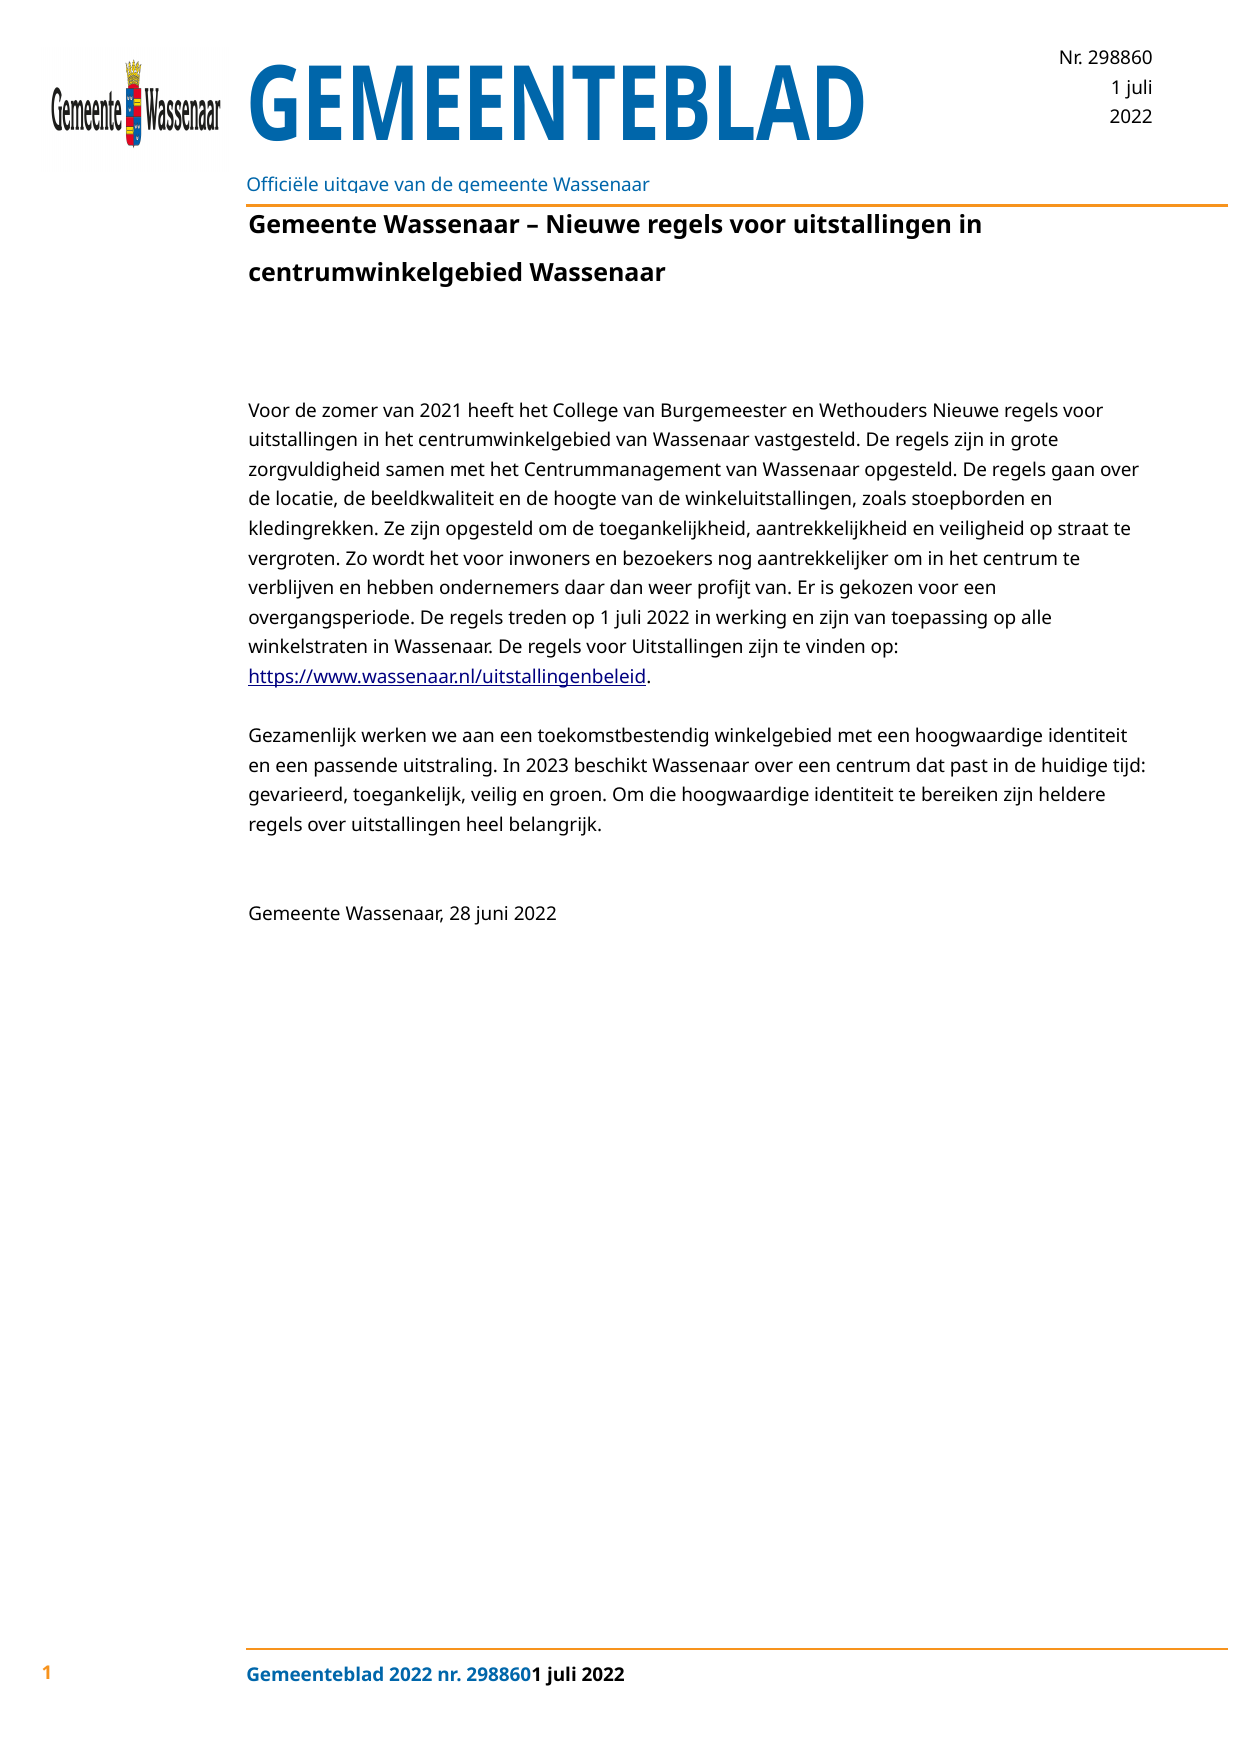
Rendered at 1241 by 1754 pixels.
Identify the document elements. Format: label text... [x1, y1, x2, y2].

picture [41, 47, 231, 172]
text Gezamenlijk werken we aan een toekomstbestendig winkelgebied met een hoogwaardige identiteit en een passende uitstraling. In 2023 beschikt Wassenaar over een centrum dat past in de huidige tijd: gevarieerd, toegankelijk, veilig en groen. Om die hoogwaardige identiteit te bereiken zijn heldere regels over uitstallingen heel belangrijk. [248, 722, 1152, 837]
text Gemeente Wassenaar – Nieuwe regels voor uitstallingen in centrumwinkelgebied Wassenaar [248, 207, 1152, 288]
text Gemeente Wassenaar, 28 juni 2022 [248, 900, 1152, 925]
text Voor de zomer van 2021 heeft het College van Burgemeester en Wethouders Nieuwe regels voor uitstallingen in het centrumwinkelgebied van Wassenaar vastgesteld. De regels zijn in grote zorgvuldigheid samen met het Centrummanagement van Wassenaar opgesteld. De regels gaan over de locatie, de beeldkwaliteit en de hoogte van de winkeluitstallingen, zoals stoepborden en kledingrekken. Ze zijn opgesteld om de toegankelijkheid, aantrekkelijkheid en veiligheid op straat te vergroten. Zo wordt het voor inwoners en bezoekers nog aantrekkelijker om in het centrum te verblijven en hebben ondernemers daar dan weer profijt van. Er is gekozen voor een overgangsperiode. De regels treden op 1 juli 2022 in werking en zijn van toepassing op alle winkelstraten in Wassenaar. De regels voor Uitstallingen zijn te vinden op: https://www.wassenaar.nl/uitstallingenbeleid. [248, 397, 1152, 689]
